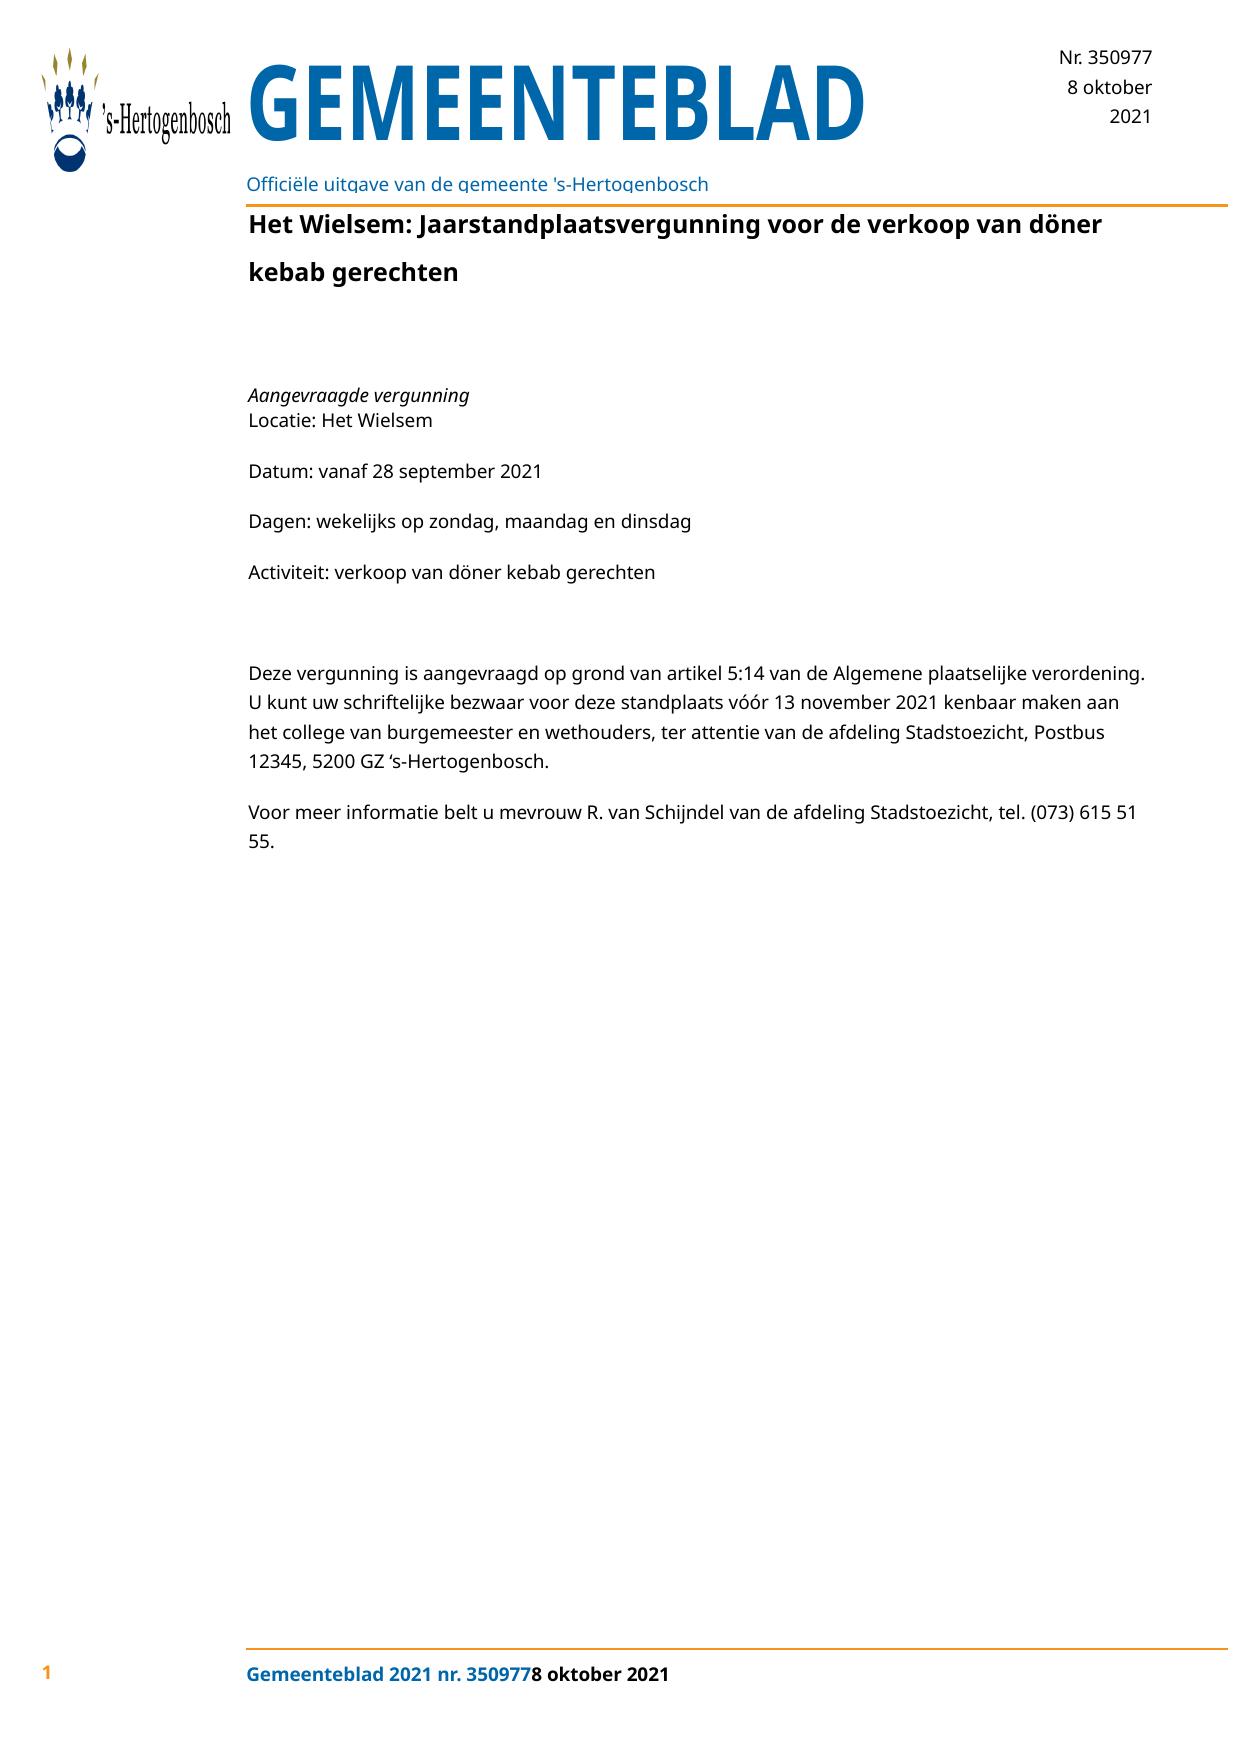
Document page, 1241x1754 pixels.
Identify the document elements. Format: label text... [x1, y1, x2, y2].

text Datum: vanaf 28 september 2021 [248, 458, 1152, 484]
text Locatie: Het Wielsem [248, 408, 1152, 433]
text Aangevraagde vergunning [248, 382, 1152, 408]
text Activiteit: verkoop van döner kebab gerechten [248, 559, 1152, 584]
text Het Wielsem: Jaarstandplaatsvergunning voor de verkoop van döner kebab gerechten [248, 207, 1152, 288]
picture [41, 47, 231, 172]
text Voor meer informatie belt u mevrouw R. van Schijndel van de afdeling Stadstoezicht, tel. (073) 615 51 55. [248, 799, 1152, 854]
text Dagen: wekelijks op zondag, maandag en dinsdag [248, 508, 1152, 534]
text Deze vergunning is aangevraagd op grond van artikel 5:14 van de Algemene plaatselijke verordening. U kunt uw schriftelijke bezwaar voor deze standplaats vóór 13 november 2021 kenbaar maken aan het college van burgemeester en wethouders, ter attentie van de afdeling Stadstoezicht, Postbus 12345, 5200 GZ ‘s-Hertogenbosch. [248, 660, 1152, 774]
